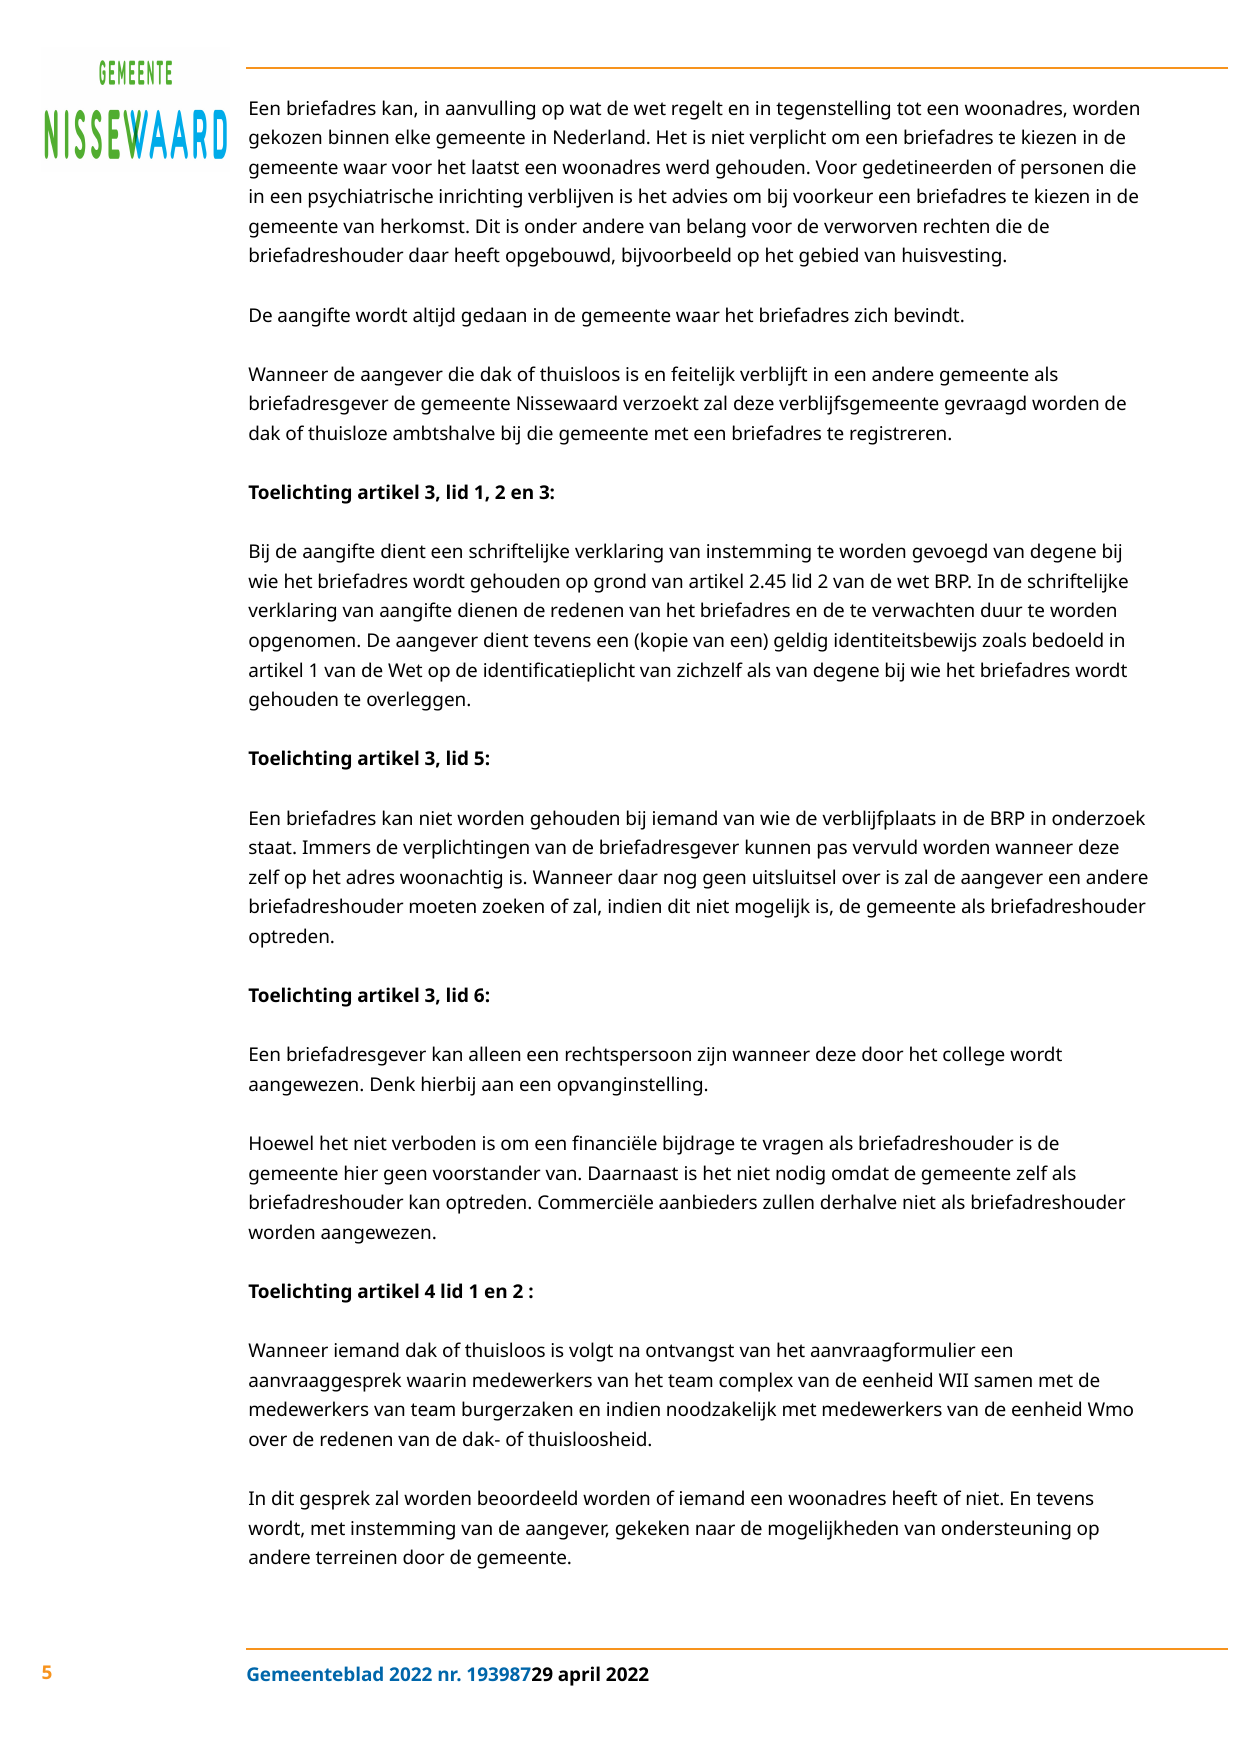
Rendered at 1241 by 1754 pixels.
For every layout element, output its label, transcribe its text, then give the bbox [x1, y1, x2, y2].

text Toelichting artikel 3, lid 6: [248, 982, 1152, 1008]
text Wanneer de aangever die dak of thuisloos is en feitelijk verblijft in een andere gemeente als briefadresgever de gemeente Nissewaard verzoekt zal deze verblijfsgemeente gevraagd worden de dak of thuisloze ambtshalve bij die gemeente met een briefadres te registreren. [248, 361, 1152, 446]
text Wanneer iemand dak of thuisloos is volgt na ontvangst van het aanvraagformulier een aanvraaggesprek waarin medewerkers van het team complex van de eenheid WII samen met de medewerkers van team burgerzaken en indien noodzakelijk met medewerkers van de eenheid Wmo over de redenen van de dak- of thuisloosheid. [248, 1337, 1152, 1452]
text Een briefadresgever kan alleen een rechtspersoon zijn wanneer deze door het college wordt aangewezen. Denk hierbij aan een opvanginstelling. [248, 1041, 1152, 1097]
text Bij de aangifte dient een schriftelijke verklaring van instemming te worden gevoegd van degene bij wie het briefadres wordt gehouden op grond van artikel 2.45 lid 2 van de wet BRP. In de schriftelijke verklaring van aangifte dienen de redenen van het briefadres en de te verwachten duur te worden opgenomen. De aangever dient tevens een (kopie van een) geldig identiteitsbewijs zoals bedoeld in artikel 1 van de Wet op de identificatieplicht van zichzelf als van degene bij wie het briefadres wordt gehouden te overleggen. [248, 538, 1152, 712]
text Hoewel het niet verboden is om een financiële bijdrage te vragen als briefadreshouder is de gemeente hier geen voorstander van. Daarnaast is het niet nodig omdat de gemeente zelf als briefadreshouder kan optreden. Commerciële aanbieders zullen derhalve niet als briefadreshouder worden aangewezen. [248, 1130, 1152, 1245]
text Toelichting artikel 3, lid 5: [248, 746, 1152, 771]
text Toelichting artikel 3, lid 1, 2 en 3: [248, 479, 1152, 505]
text Een briefadres kan niet worden gehouden bij iemand van wie de verblijfplaats in de BRP in onderzoek staat. Immers de verplichtingen van de briefadresgever kunnen pas vervuld worden wanneer deze zelf op het adres woonachtig is. Wanneer daar nog geen uitsluitsel over is zal de aangever een andere briefadreshouder moeten zoeken of zal, indien dit niet mogelijk is, de gemeente als briefadreshouder optreden. [248, 805, 1152, 949]
picture [41, 47, 231, 172]
text In dit gesprek zal worden beoordeeld worden of iemand een woonadres heeft of niet. En tevens wordt, met instemming van de aangever, gekeken naar de mogelijkheden van ondersteuning op andere terreinen door de gemeente. [248, 1485, 1152, 1570]
text De aangifte wordt altijd gedaan in de gemeente waar het briefadres zich bevindt. [248, 302, 1152, 328]
text Een briefadres kan, in aanvulling op wat de wet regelt en in tegenstelling tot een woonadres, worden gekozen binnen elke gemeente in Nederland. Het is niet verplicht om een briefadres te kiezen in de gemeente waar voor het laatst een woonadres werd gehouden. Voor gedetineerden of personen die in een psychiatrische inrichting verblijven is het advies om bij voorkeur een briefadres te kiezen in de gemeente van herkomst. Dit is onder andere van belang voor de verworven rechten die de briefadreshouder daar heeft opgebouwd, bijvoorbeeld op het gebied van huisvesting. [248, 95, 1152, 268]
text Toelichting artikel 4 lid 1 en 2 : [248, 1278, 1152, 1304]
